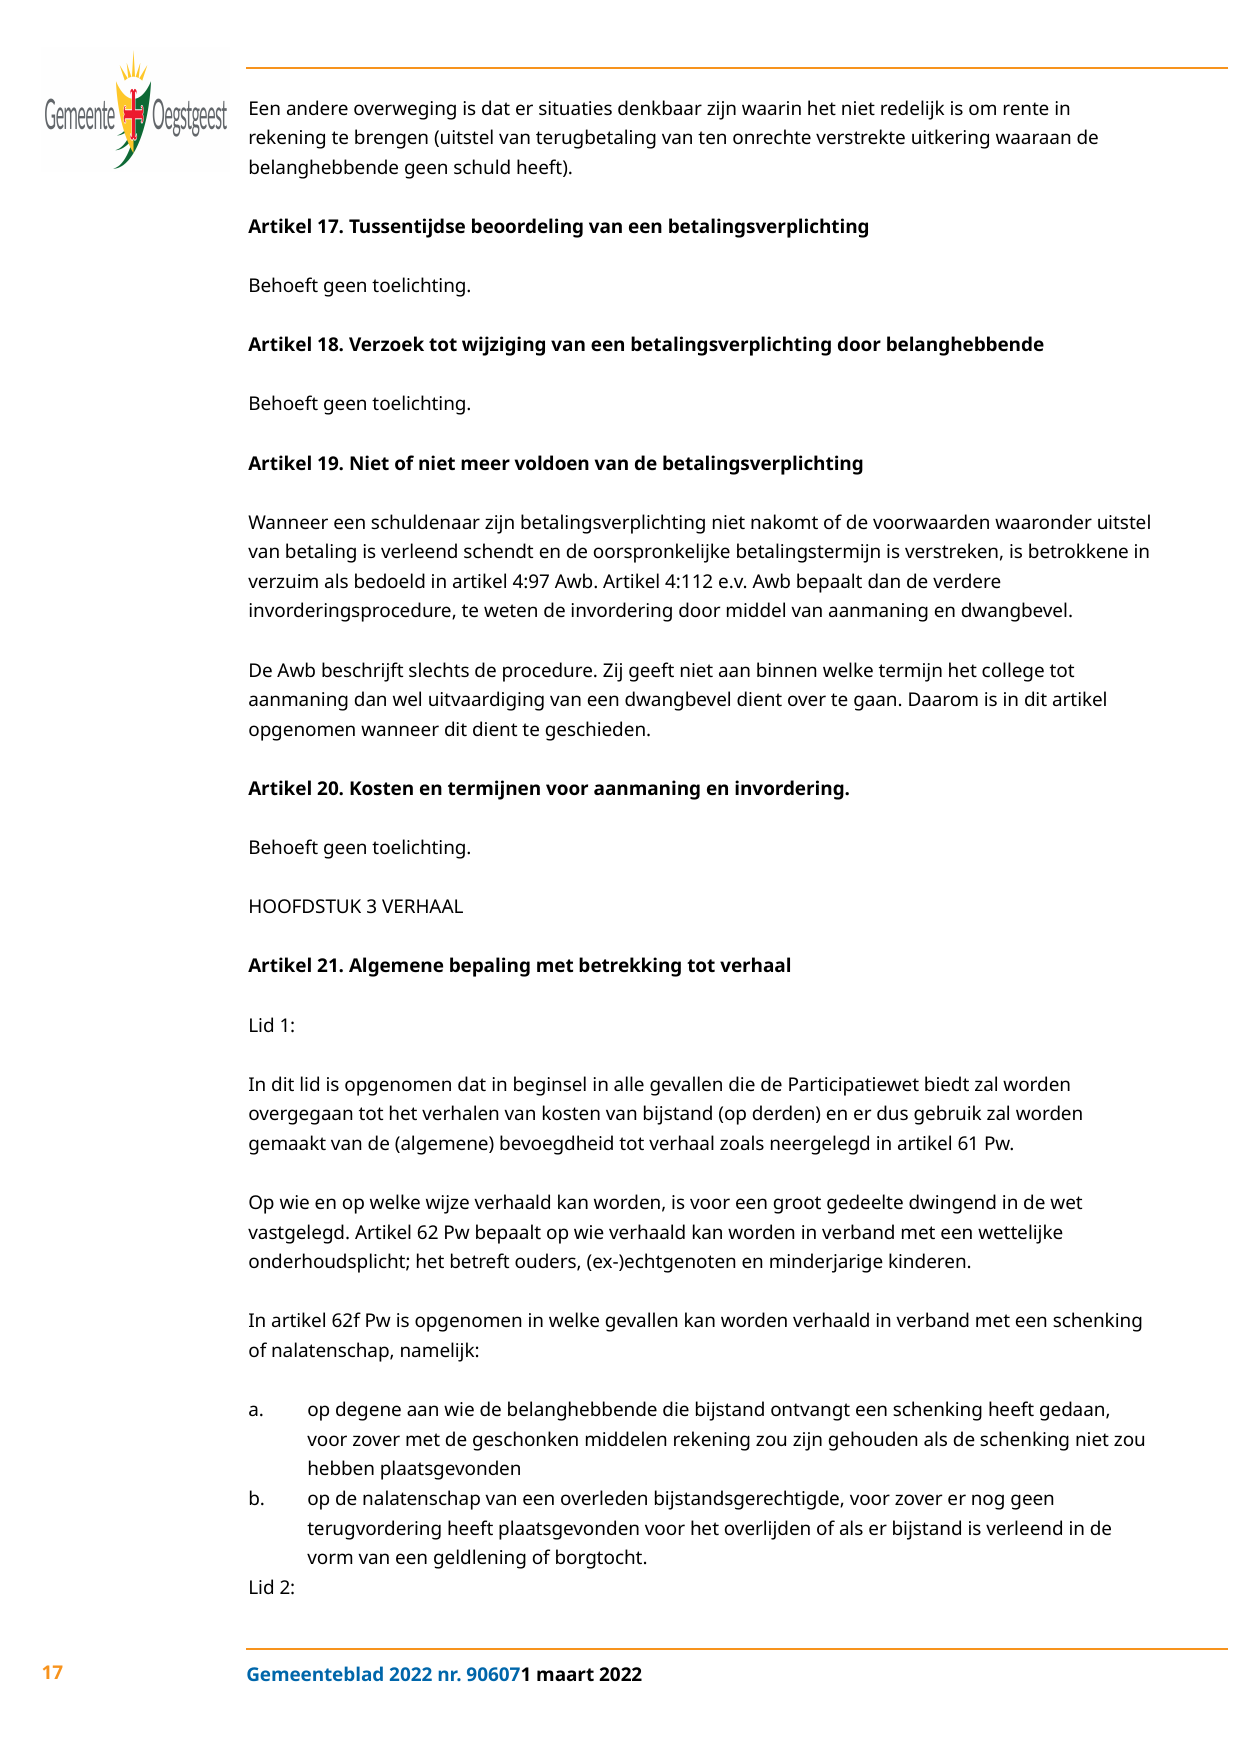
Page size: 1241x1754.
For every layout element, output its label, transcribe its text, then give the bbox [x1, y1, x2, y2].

text Artikel 19. Niet of niet meer voldoen van de betalingsverplichting [248, 450, 1152, 476]
list op de nalatenschap van een overleden bijstandsgerechtigde, voor zover er nog geen terugvordering heeft plaatsgevonden voor het overlijden of als er bijstand is verleend in de vorm van een geldlening of borgtocht. [248, 1485, 1152, 1570]
text Behoeft geen toelichting. [248, 391, 1152, 416]
text Lid 2: [248, 1574, 1152, 1600]
text Behoeft geen toelichting. [248, 272, 1152, 298]
text In dit lid is opgenomen dat in beginsel in alle gevallen die de Participatiewet biedt zal worden overgegaan tot het verhalen van kosten van bijstand (op derden) en er dus gebruik zal worden gemaakt van de (algemene) bevoegdheid tot verhaal zoals neergelegd in artikel 61 Pw. [248, 1071, 1152, 1156]
text Artikel 20. Kosten en termijnen voor aanmaning en invordering. [248, 775, 1152, 801]
text Een andere overweging is dat er situaties denkbaar zijn waarin het niet redelijk is om rente in rekening te brengen (uitstel van terugbetaling van ten onrechte verstrekte uitkering waaraan de belanghebbende geen schuld heeft). [248, 95, 1152, 180]
text Wanneer een schuldenaar zijn betalingsverplichting niet nakomt of de voorwaarden waaronder uitstel van betaling is verleend schendt en de oorspronkelijke betalingstermijn is verstreken, is betrokkene in verzuim als bedoeld in artikel 4:97 Awb. Artikel 4:112 e.v. Awb bepaalt dan de verdere invorderingsprocedure, te weten de invordering door middel van aanmaning en dwangbevel. [248, 509, 1152, 623]
text Behoeft geen toelichting. [248, 834, 1152, 860]
text Artikel 18. Verzoek tot wijziging van een betalingsverplichting door belanghebbende [248, 331, 1152, 357]
text Artikel 21. Algemene bepaling met betrekking tot verhaal [248, 953, 1152, 978]
list op degene aan wie de belanghebbende die bijstand ontvangt een schenking heeft gedaan, voor zover met de geschonken middelen rekening zou zijn gehouden als de schenking niet zou hebben plaatsgevonden [248, 1396, 1152, 1481]
text De Awb beschrijft slechts de procedure. Zij geeft niet aan binnen welke termijn het college tot aanmaning dan wel uitvaardiging van een dwangbevel dient over te gaan. Daarom is in dit artikel opgenomen wanneer dit dient te geschieden. [248, 657, 1152, 742]
picture [41, 47, 231, 172]
text Op wie en op welke wijze verhaald kan worden, is voor een groot gedeelte dwingend in de wet vastgelegd. Artikel 62 Pw bepaalt op wie verhaald kan worden in verband met een wettelijke onderhoudsplicht; het betreft ouders, (ex-)echtgenoten en minderjarige kinderen. [248, 1189, 1152, 1274]
text HOOFDSTUK 3 VERHAAL [248, 893, 1152, 919]
text Artikel 17. Tussentijdse beoordeling van een betalingsverplichting [248, 213, 1152, 239]
text In artikel 62f Pw is opgenomen in welke gevallen kan worden verhaald in verband met een schenking of nalatenschap, namelijk: [248, 1308, 1152, 1363]
text Lid 1: [248, 1012, 1152, 1038]
